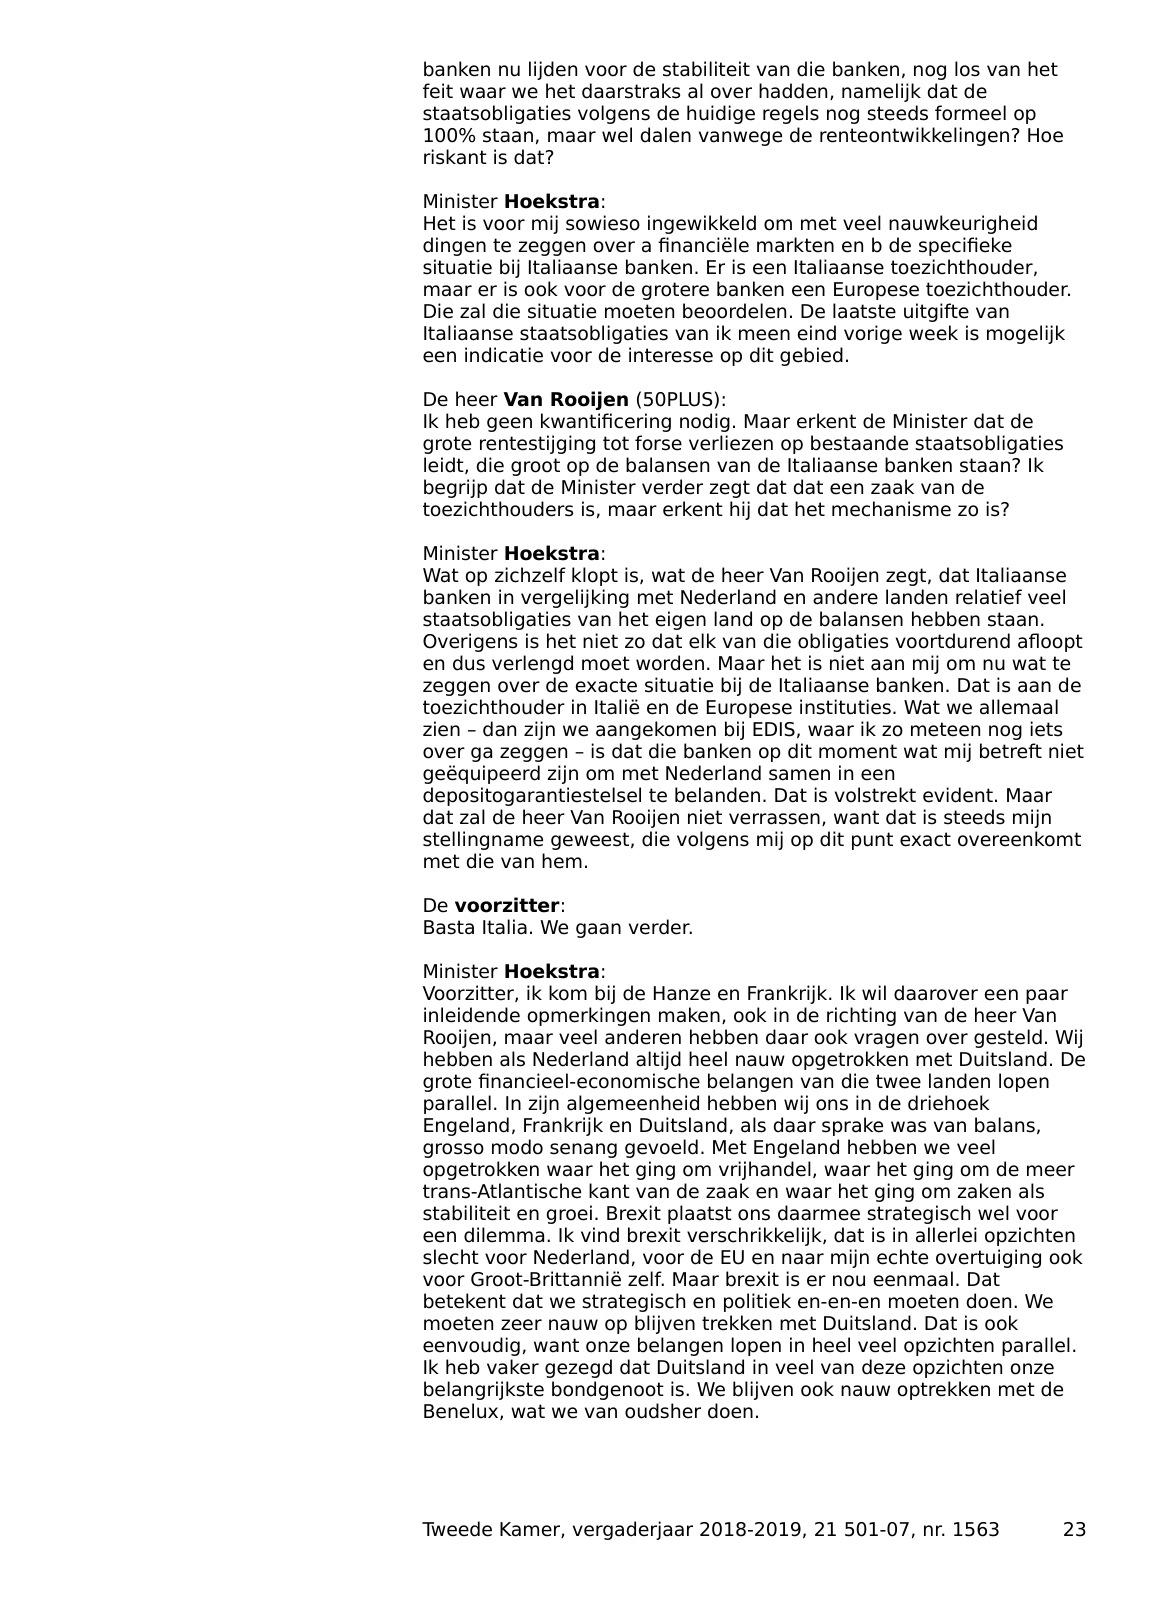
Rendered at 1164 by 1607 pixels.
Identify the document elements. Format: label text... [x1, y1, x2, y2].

text banken nu lijden voor de stabiliteit van die banken, nog los van het feit waar we het daarstraks al over hadden, namelijk dat de staatsobligaties volgens de huidige regels nog steeds formeel op 100% staan, maar wel dalen vanwege de renteontwikkelingen? Hoe riskant is dat? [422, 59, 1087, 169]
text Voorzitter, ik kom bij de Hanze en Frankrijk. Ik wil daarover een paar inleidende opmerkingen maken, ook in de richting van de heer Van Rooijen, maar veel anderen hebben daar ook vragen over gesteld. Wij hebben als Nederland altijd heel nauw opgetrokken met Duitsland. De grote financieel-economische belangen van die twee landen lopen parallel. In zijn algemeenheid hebben wij ons in de driehoek Engeland, Frankrijk en Duitsland, als daar sprake was van balans, grosso modo senang gevoeld. Met Engeland hebben we veel opgetrokken waar het ging om vrijhandel, waar het ging om de meer trans-Atlantische kant van de zaak en waar het ging om zaken als stabiliteit en groei. Brexit plaatst ons daarmee strategisch wel voor een dilemma. Ik vind brexit verschrikkelijk, dat is in allerlei opzichten slecht voor Nederland, voor de EU en naar mijn echte overtuiging ook voor Groot-Brittannië zelf. Maar brexit is er nou eenmaal. Dat betekent dat we strategisch en politiek en-en-en moeten doen. We moeten zeer nauw op blijven trekken met Duitsland. Dat is ook eenvoudig, want onze belangen lopen in heel veel opzichten parallel. Ik heb vaker gezegd dat Duitsland in veel van deze opzichten onze belangrijkste bondgenoot is. We blijven ook nauw optrekken met de Benelux, wat we van oudsher doen. [422, 983, 1087, 1423]
text Wat op zichzelf klopt is, wat de heer Van Rooijen zegt, dat Italiaanse banken in vergelijking met Nederland en andere landen relatief veel staatsobligaties van het eigen land op de balansen hebben staan. Overigens is het niet zo dat elk van die obligaties voortdurend afloopt en dus verlengd moet worden. Maar het is niet aan mij om nu wat te zeggen over de exacte situatie bij de Italiaanse banken. Dat is aan de toezichthouder in Italië en de Europese instituties. Wat we allemaal zien – dan zijn we aangekomen bij EDIS, waar ik zo meteen nog iets over ga zeggen – is dat die banken op dit moment wat mij betreft niet geëquipeerd zijn om met Nederland samen in een depositogarantiestelsel te belanden. Dat is volstrekt evident. Maar dat zal de heer Van Rooijen niet verrassen, want dat is steeds mijn stellingname geweest, die volgens mij op dit punt exact overeenkomt met die van hem. [422, 565, 1087, 873]
text Minister Hoekstra: [422, 543, 1087, 565]
text Minister Hoekstra: [422, 961, 1087, 983]
text Ik heb geen kwantificering nodig. Maar erkent de Minister dat de grote rentestijging tot forse verliezen op bestaande staatsobligaties leidt, die groot op de balansen van de Italiaanse banken staan? Ik begrijp dat de Minister verder zegt dat dat een zaak van de toezichthouders is, maar erkent hij dat het mechanisme zo is? [422, 411, 1087, 521]
text Minister Hoekstra: [422, 191, 1087, 213]
text Basta Italia. We gaan verder. [422, 917, 1087, 939]
text De heer Van Rooijen (50PLUS): [422, 389, 1087, 411]
text De voorzitter: [422, 895, 1087, 917]
text Het is voor mij sowieso ingewikkeld om met veel nauwkeurigheid dingen te zeggen over a financiële markten en b de specifieke situatie bij Italiaanse banken. Er is een Italiaanse toezichthouder, maar er is ook voor de grotere banken een Europese toezichthouder. Die zal die situatie moeten beoordelen. De laatste uitgifte van Italiaanse staatsobligaties van ik meen eind vorige week is mogelijk een indicatie voor de interesse op dit gebied. [422, 213, 1087, 367]
